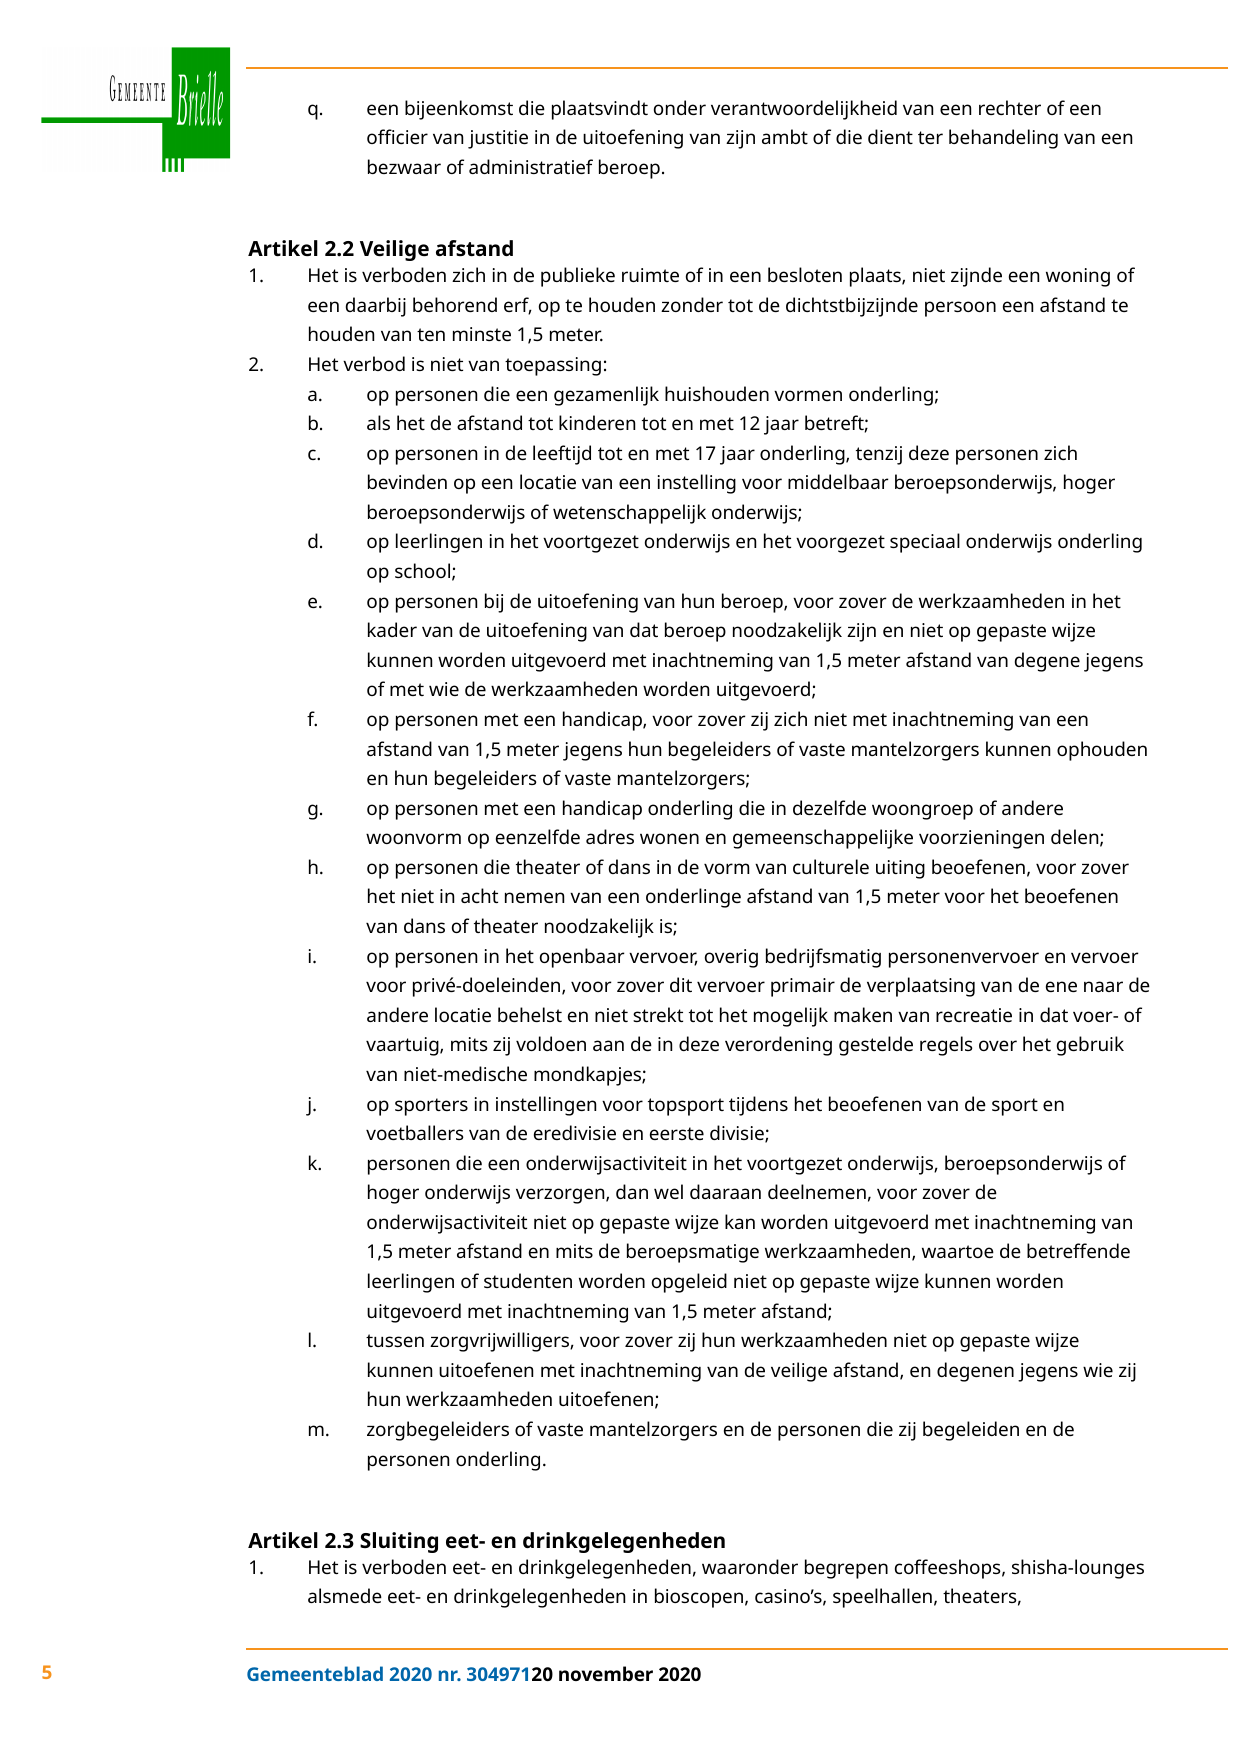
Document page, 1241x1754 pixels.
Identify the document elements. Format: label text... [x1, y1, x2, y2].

list Het is verboden zich in de publieke ruimte of in een besloten plaats, niet zijnde een woning of een daarbij behorend erf, op te houden zonder tot de dichtstbijzijnde persoon een afstand te houden van ten minste 1,5 meter. [248, 262, 1152, 347]
text Artikel 2.3 Sluiting eet- en drinkgelegenheden [248, 1526, 1152, 1554]
list op leerlingen in het voortgezet onderwijs en het voorgezet speciaal onderwijs onderling op school; [307, 529, 1152, 584]
list op personen bij de uitoefening van hun beroep, voor zover de werkzaamheden in het kader van de uitoefening van dat beroep noodzakelijk zijn en niet op gepaste wijze kunnen worden uitgevoerd met inachtneming van 1,5 meter afstand van degene jegens of met wie de werkzaamheden worden uitgevoerd; [307, 588, 1152, 702]
list als het de afstand tot kinderen tot en met 12 jaar betreft; [307, 410, 1152, 436]
list op sporters in instellingen voor topsport tijdens het beoefenen van de sport en voetballers van de eredivisie en eerste divisie; [307, 1091, 1152, 1146]
list op personen die theater of dans in de vorm van culturele uiting beoefenen, voor zover het niet in acht nemen van een onderlinge afstand van 1,5 meter voor het beoefenen van dans of theater noodzakelijk is; [307, 854, 1152, 939]
list op personen met een handicap, voor zover zij zich niet met inachtneming van een afstand van 1,5 meter jegens hun begeleiders of vaste mantelzorgers kunnen ophouden en hun begeleiders of vaste mantelzorgers; [307, 706, 1152, 791]
list op personen in de leeftijd tot en met 17 jaar onderling, tenzij deze personen zich bevinden op een locatie van een instelling voor middelbaar beroepsonderwijs, hoger beroepsonderwijs of wetenschappelijk onderwijs; [307, 440, 1152, 525]
list zorgbegeleiders of vaste mantelzorgers en de personen die zij begeleiden en de personen onderling. [307, 1416, 1152, 1471]
list Het is verboden eet- en drinkgelegenheden, waaronder begrepen coffeeshops, shisha-lounges alsmede eet- en drinkgelegenheden in bioscopen, casino’s, speelhallen, theaters, [248, 1554, 1152, 1609]
picture [41, 47, 231, 172]
list personen die een onderwijsactiviteit in het voortgezet onderwijs, beroepsonderwijs of hoger onderwijs verzorgen, dan wel daaraan deelnemen, voor zover de onderwijsactiviteit niet op gepaste wijze kan worden uitgevoerd met inachtneming van 1,5 meter afstand en mits de beroepsmatige werkzaamheden, waartoe de betreffende leerlingen of studenten worden opgeleid niet op gepaste wijze kunnen worden uitgevoerd met inachtneming van 1,5 meter afstand; [307, 1150, 1152, 1323]
list een bijeenkomst die plaatsvindt onder verantwoordelijkheid van een rechter of een officier van justitie in de uitoefening van zijn ambt of die dient ter behandeling van een bezwaar of administratief beroep. [307, 95, 1152, 180]
list op personen die een gezamenlijk huishouden vormen onderling; [307, 381, 1152, 406]
list op personen in het openbaar vervoer, overig bedrijfsmatig personenvervoer en vervoer voor privé-doeleinden, voor zover dit vervoer primair de verplaatsing van de ene naar de andere locatie behelst en niet strekt tot het mogelijk maken van recreatie in dat voer- of vaartuig, mits zij voldoen aan de in deze verordening gestelde regels over het gebruik van niet-medische mondkapjes; [307, 943, 1152, 1087]
list tussen zorgvrijwilligers, voor zover zij hun werkzaamheden niet op gepaste wijze kunnen uitoefenen met inachtneming van de veilige afstand, en degenen jegens wie zij hun werkzaamheden uitoefenen; [307, 1327, 1152, 1412]
list op personen met een handicap onderling die in dezelfde woongroep of andere woonvorm op eenzelfde adres wonen en gemeenschappelijke voorzieningen delen; [307, 795, 1152, 850]
list Het verbod is niet van toepassing: [248, 351, 1152, 377]
text Artikel 2.2 Veilige afstand [248, 234, 1152, 262]
